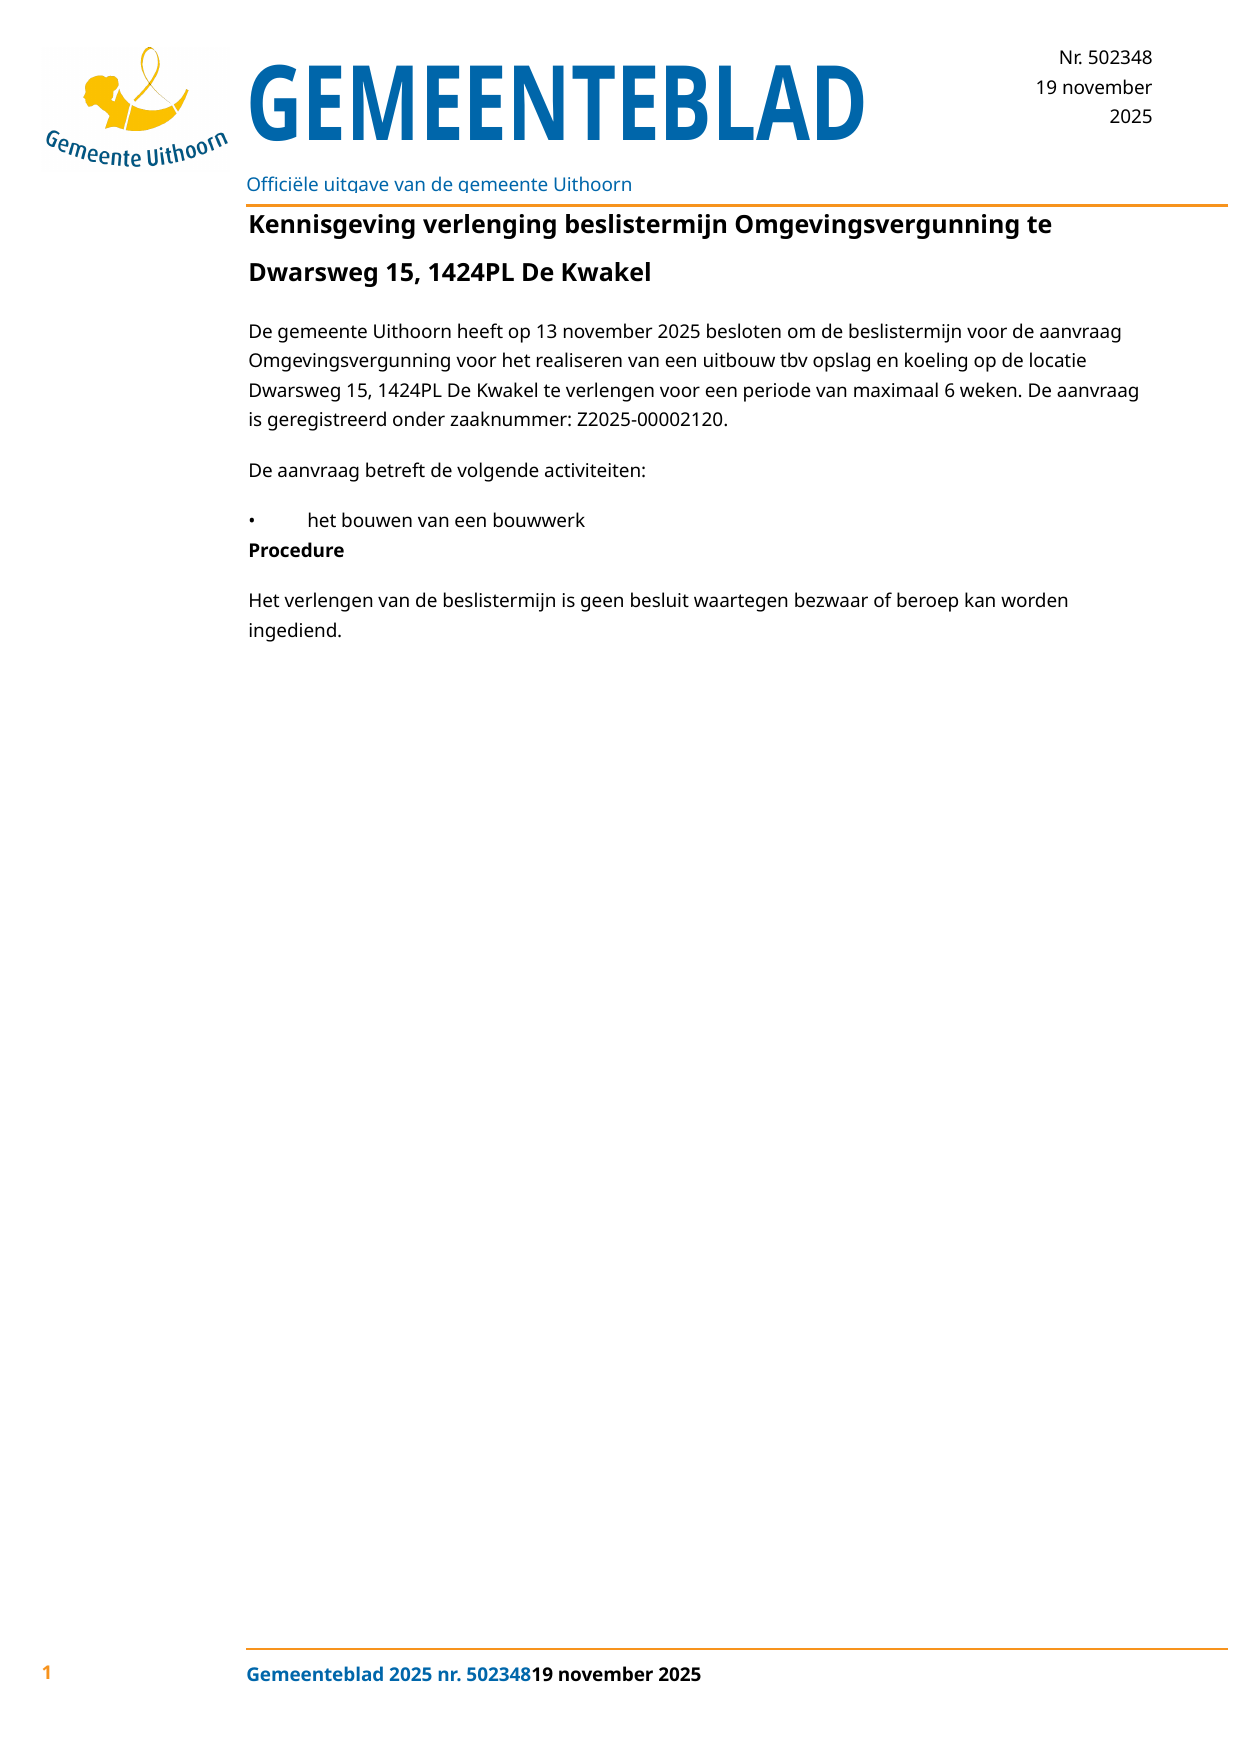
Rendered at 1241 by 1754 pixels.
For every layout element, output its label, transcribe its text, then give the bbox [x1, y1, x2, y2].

text Kennisgeving verlenging beslistermijn Omgevingsvergunning te Dwarsweg 15, 1424PL De Kwakel [248, 207, 1152, 288]
list het bouwen van een bouwwerk [248, 507, 1152, 533]
text De aanvraag betreft de volgende activiteiten: [248, 457, 1152, 483]
text Procedure [248, 537, 1152, 563]
picture [41, 47, 231, 172]
text Het verlengen van de beslistermijn is geen besluit waartegen bezwaar of beroep kan worden ingediend. [248, 587, 1152, 643]
text De gemeente Uithoorn heeft op 13 november 2025 besloten om de beslistermijn voor de aanvraag Omgevingsvergunning voor het realiseren van een uitbouw tbv opslag en koeling op de locatie Dwarsweg 15, 1424PL De Kwakel te verlengen voor een periode van maximaal 6 weken. De aanvraag is geregistreerd onder zaaknummer: Z2025-00002120. [248, 318, 1152, 432]
